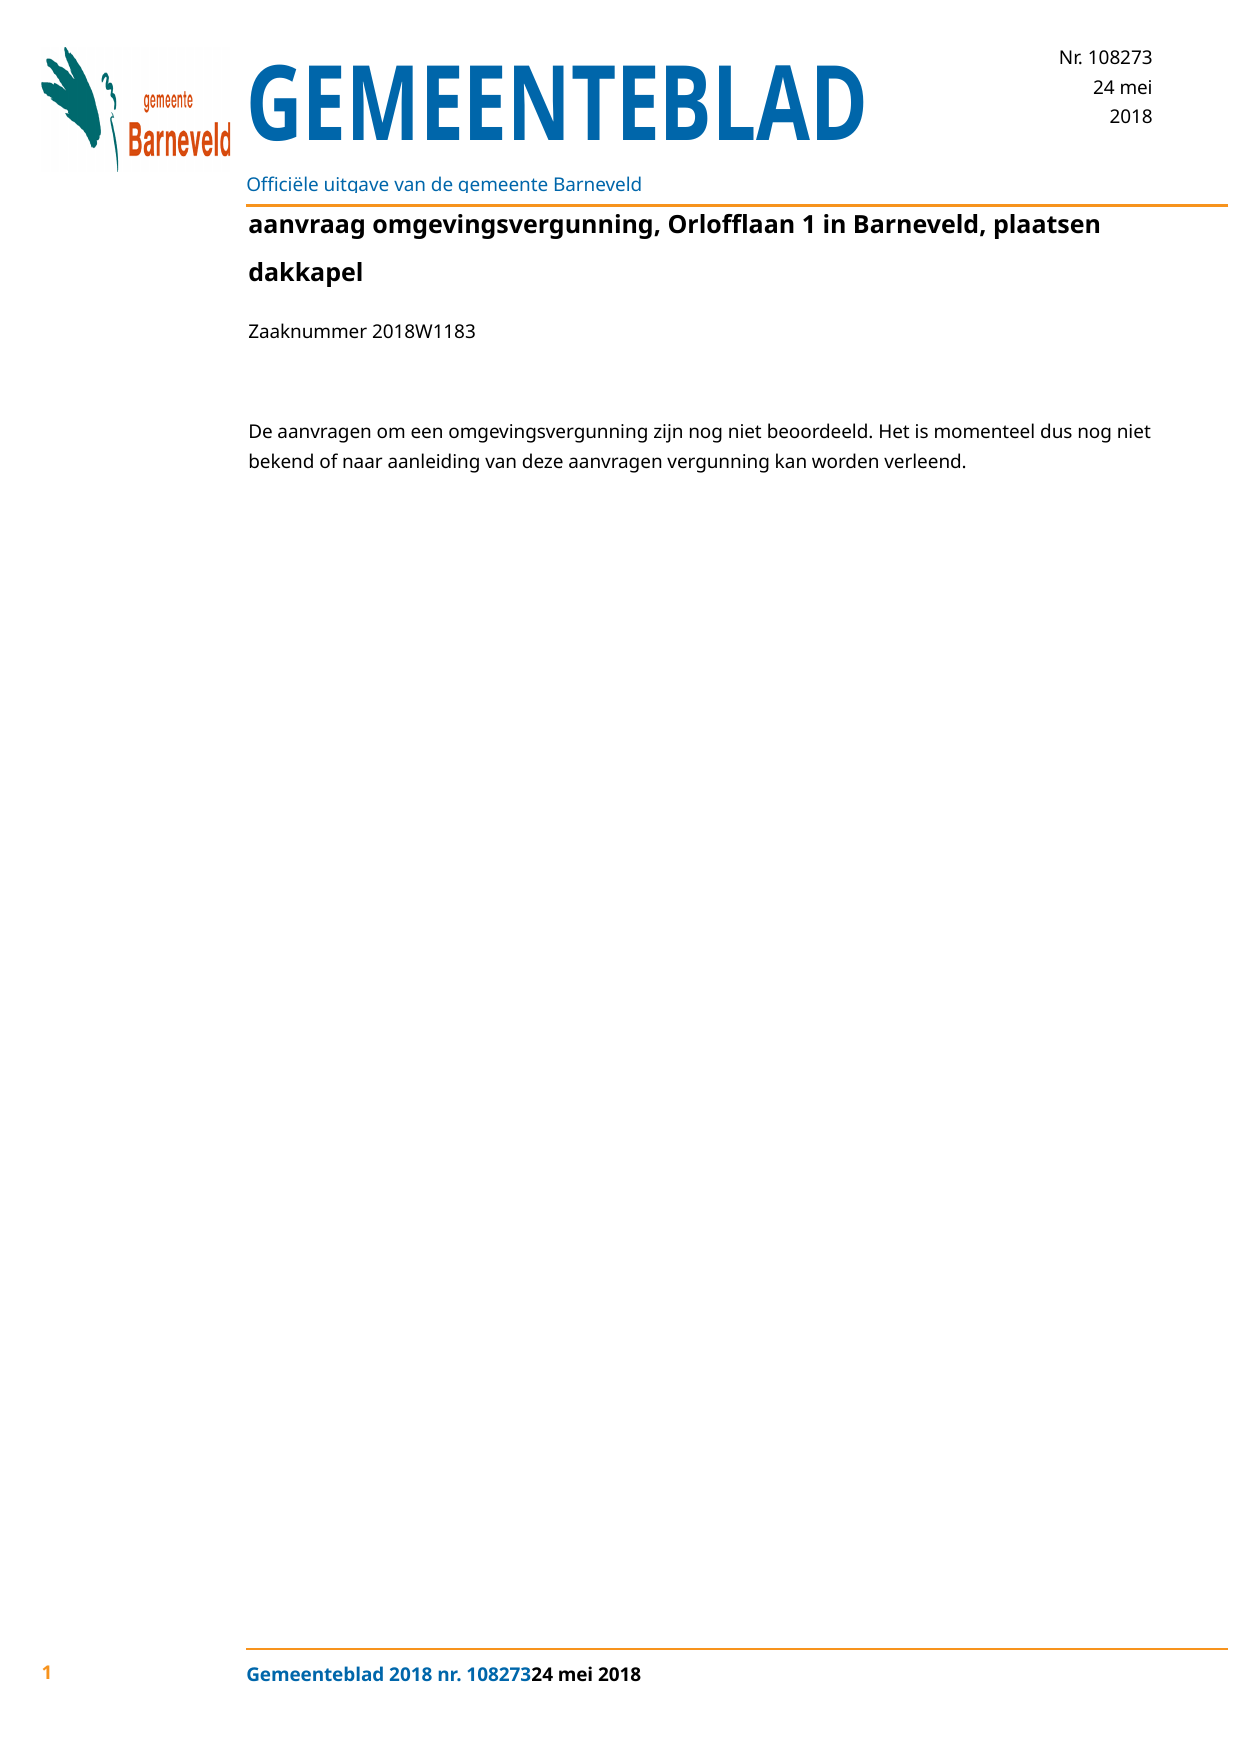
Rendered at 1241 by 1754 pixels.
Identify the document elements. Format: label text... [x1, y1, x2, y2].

text Zaaknummer 2018W1183 [248, 318, 1152, 344]
text De aanvragen om een omgevingsvergunning zijn nog niet beoordeeld. Het is momenteel dus nog niet bekend of naar aanleiding van deze aanvragen vergunning kan worden verleend. [248, 419, 1152, 474]
picture [41, 47, 231, 172]
text aanvraag omgevingsvergunning, Orlofflaan 1 in Barneveld, plaatsen dakkapel [248, 207, 1152, 288]
